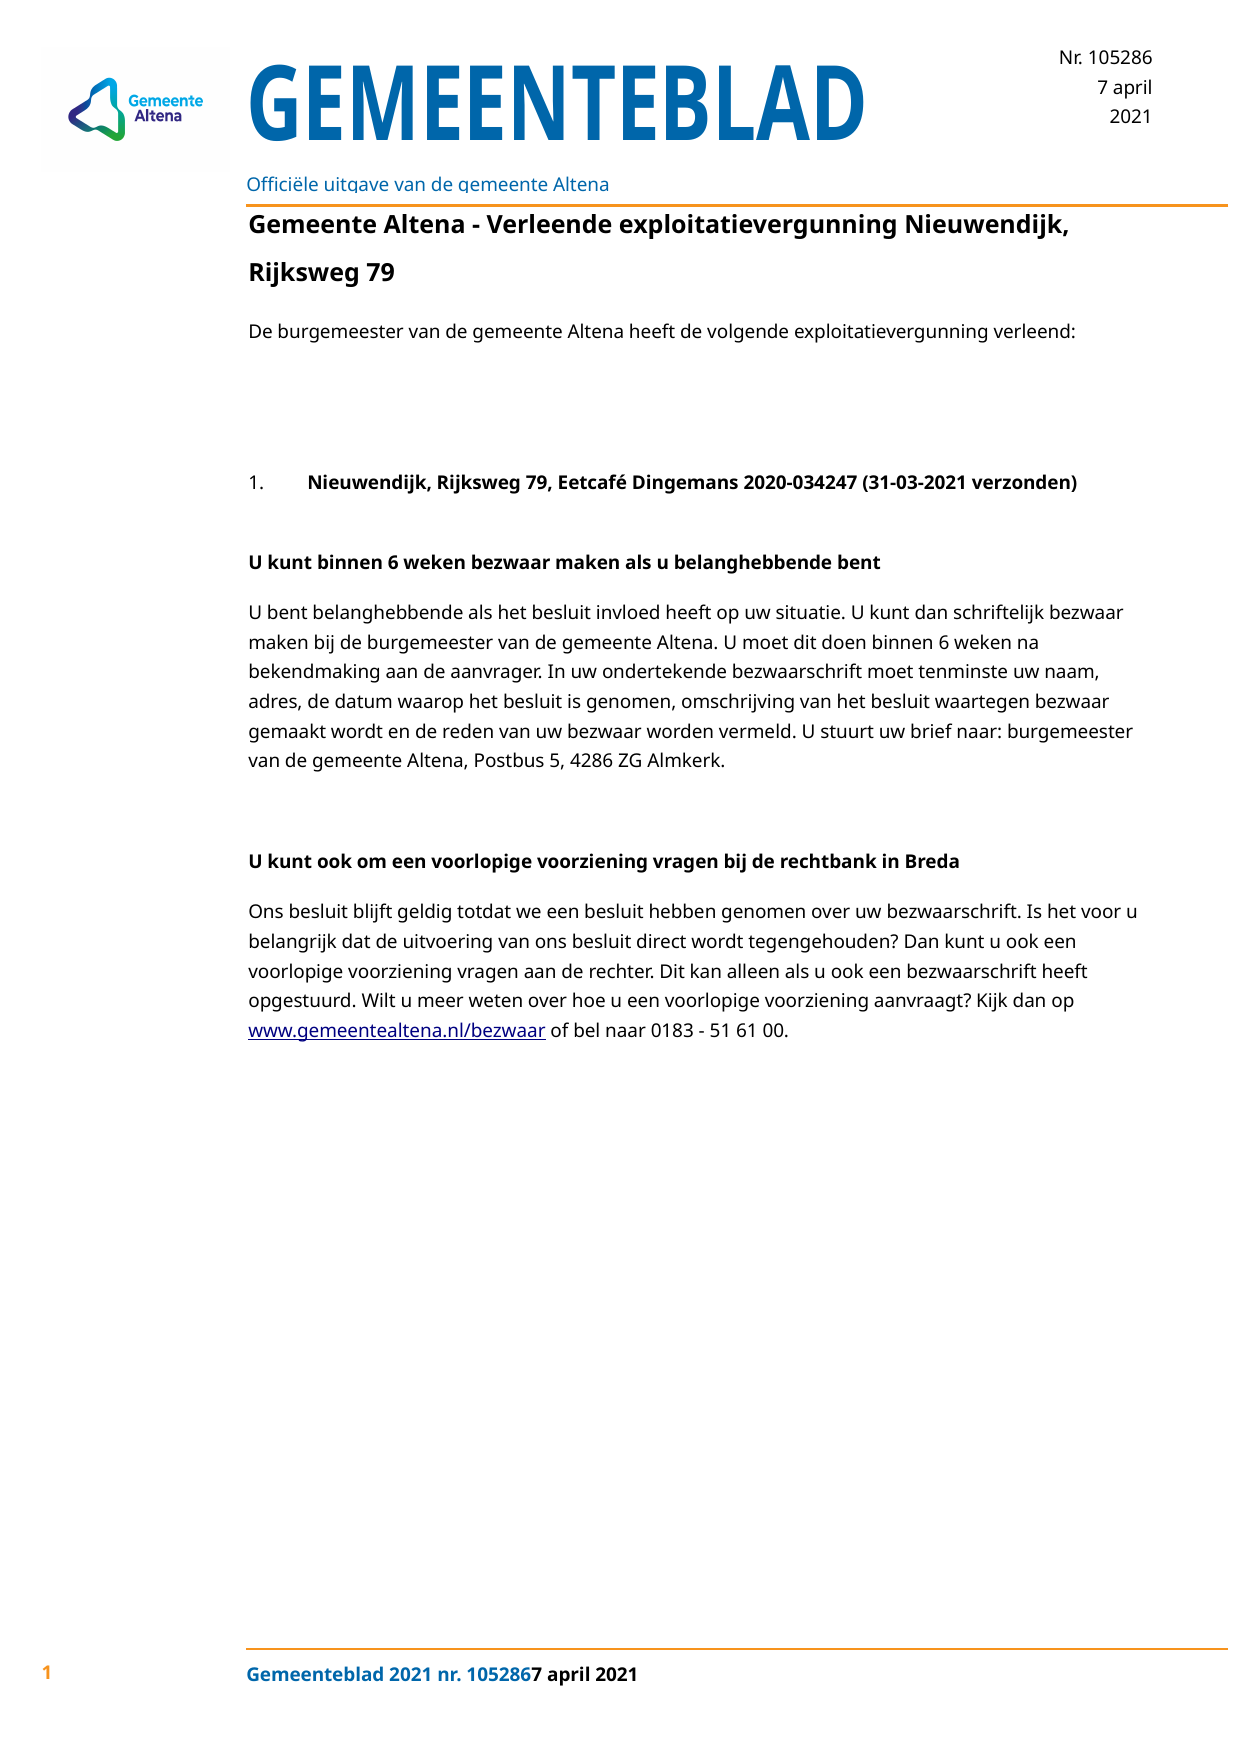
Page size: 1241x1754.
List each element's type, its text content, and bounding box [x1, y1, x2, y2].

text U kunt ook om een voorlopige voorziening vragen bij de rechtbank in Breda [248, 848, 1152, 874]
picture [41, 47, 231, 172]
text De burgemeester van de gemeente Altena heeft de volgende exploitatievergunning verleend: [248, 318, 1152, 344]
text Gemeente Altena - Verleende exploitatievergunning Nieuwendijk, Rijksweg 79 [248, 207, 1152, 288]
text U kunt binnen 6 weken bezwaar maken als u belanghebbende bent [248, 549, 1152, 575]
text U bent belanghebbende als het besluit invloed heeft op uw situatie. U kunt dan schriftelijk bezwaar maken bij de burgemeester van de gemeente Altena. U moet dit doen binnen 6 weken na bekendmaking aan de aanvrager. In uw ondertekende bezwaarschrift moet tenminste uw naam, adres, de datum waarop het besluit is genomen, omschrijving van het besluit waartegen bezwaar gemaakt wordt en de reden van uw bezwaar worden vermeld. U stuurt uw brief naar: burgemeester van de gemeente Altena, Postbus 5, 4286 ZG Almkerk. [248, 599, 1152, 773]
list Nieuwendijk, Rijksweg 79, Eetcafé Dingemans 2020-034247 (31-03-2021 verzonden) [248, 469, 1152, 495]
text Ons besluit blijft geldig totdat we een besluit hebben genomen over uw bezwaarschrift. Is het voor u belangrijk dat de uitvoering van ons besluit direct wordt tegengehouden? Dan kunt u ook een voorlopige voorziening vragen aan de rechter. Dit kan alleen als u ook een bezwaarschrift heeft opgestuurd. Wilt u meer weten over hoe u een voorlopige voorziening aanvraagt? Kijk dan op www.gemeentealtena.nl/bezwaar of bel naar 0183 - 51 61 00. [248, 899, 1152, 1043]
